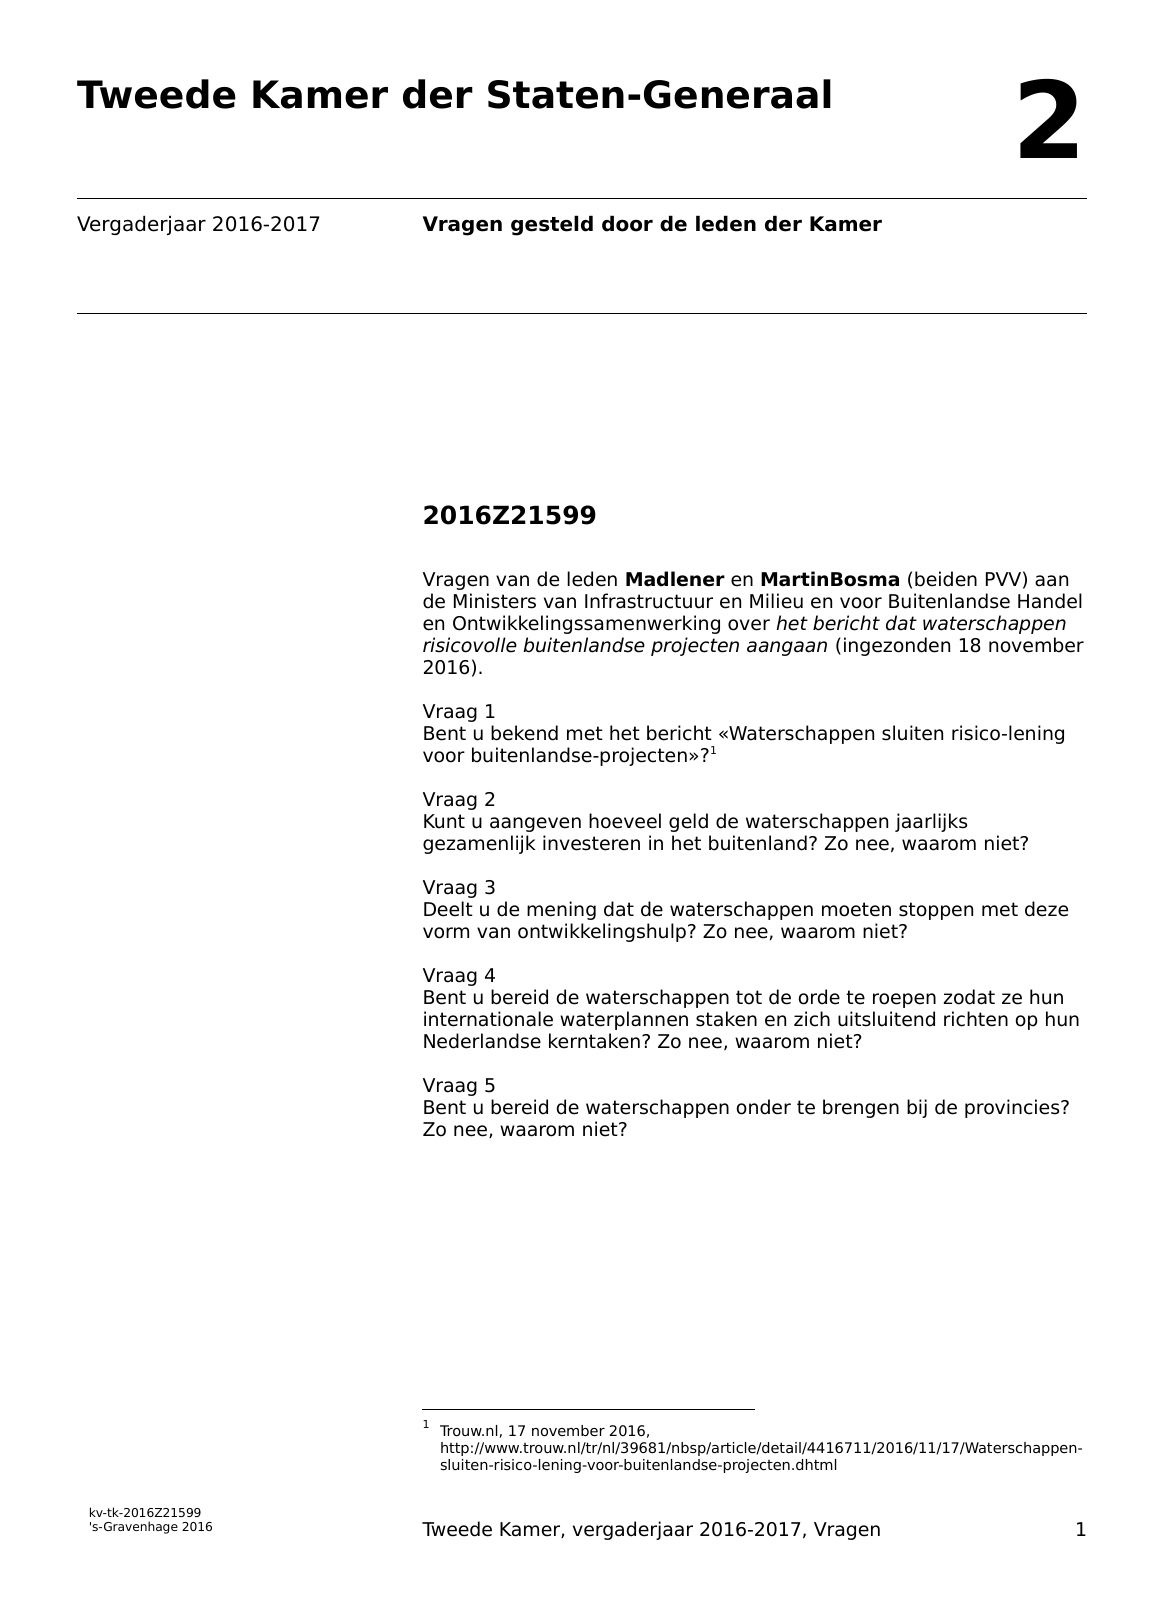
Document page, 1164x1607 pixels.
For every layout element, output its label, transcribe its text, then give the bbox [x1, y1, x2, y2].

table_header 2 [886, 59, 1087, 198]
text Vraag 5 [422, 1075, 1087, 1097]
text Vragen van de leden Madlener en MartinBosma (beiden PVV) aan de Ministers van Infrastructuur en Milieu en voor Buitenlandse Handel en Ontwikkelingssamenwerking over het bericht dat waterschappen risicovolle buitenlandse projecten aangaan (ingezonden 18 november 2016). [422, 569, 1087, 679]
text 's-Gravenhage 2016 [88, 1520, 323, 1534]
table_cell Vergaderjaar 2016-2017 [77, 199, 422, 313]
text Vraag 2 [422, 789, 1087, 811]
text Trouw.nl, 17 november 2016, http://www.trouw.nl/tr/nl/39681/nbsp/article/detail/4416711/2016/11/17/Waterschappen-sluiten-risico-lening-voor-buitenlandse-projecten.dhtml [422, 1418, 1087, 1474]
text Bent u bereid de waterschappen onder te brengen bij de provincies? Zo nee, waarom niet? [422, 1097, 1087, 1141]
text Vraag 4 [422, 965, 1087, 987]
text Deelt u de mening dat de waterschappen moeten stoppen met deze vorm van ontwikkelingshulp? Zo nee, waarom niet? [422, 899, 1087, 943]
text Vraag 3 [422, 877, 1087, 899]
text kv-tk-2016Z21599 [88, 1506, 323, 1520]
text Kunt u aangeven hoeveel geld de waterschappen jaarlijks gezamenlijk investeren in het buitenland? Zo nee, waarom niet? [422, 811, 1087, 855]
text Vraag 1 [422, 701, 1087, 723]
text 2016Z21599 [422, 501, 1087, 531]
table_header Tweede Kamer der Staten-Generaal [77, 59, 886, 198]
table_cell Vragen gesteld door de leden der Kamer [422, 199, 1087, 313]
text Bent u bereid de waterschappen tot de orde te roepen zodat ze hun internationale waterplannen staken en zich uitsluitend richten op hun Nederlandse kerntaken? Zo nee, waarom niet? [422, 987, 1087, 1053]
text Bent u bekend met het bericht «Waterschappen sluiten risico-lening voor buitenlandse-projecten»? [422, 723, 1087, 767]
